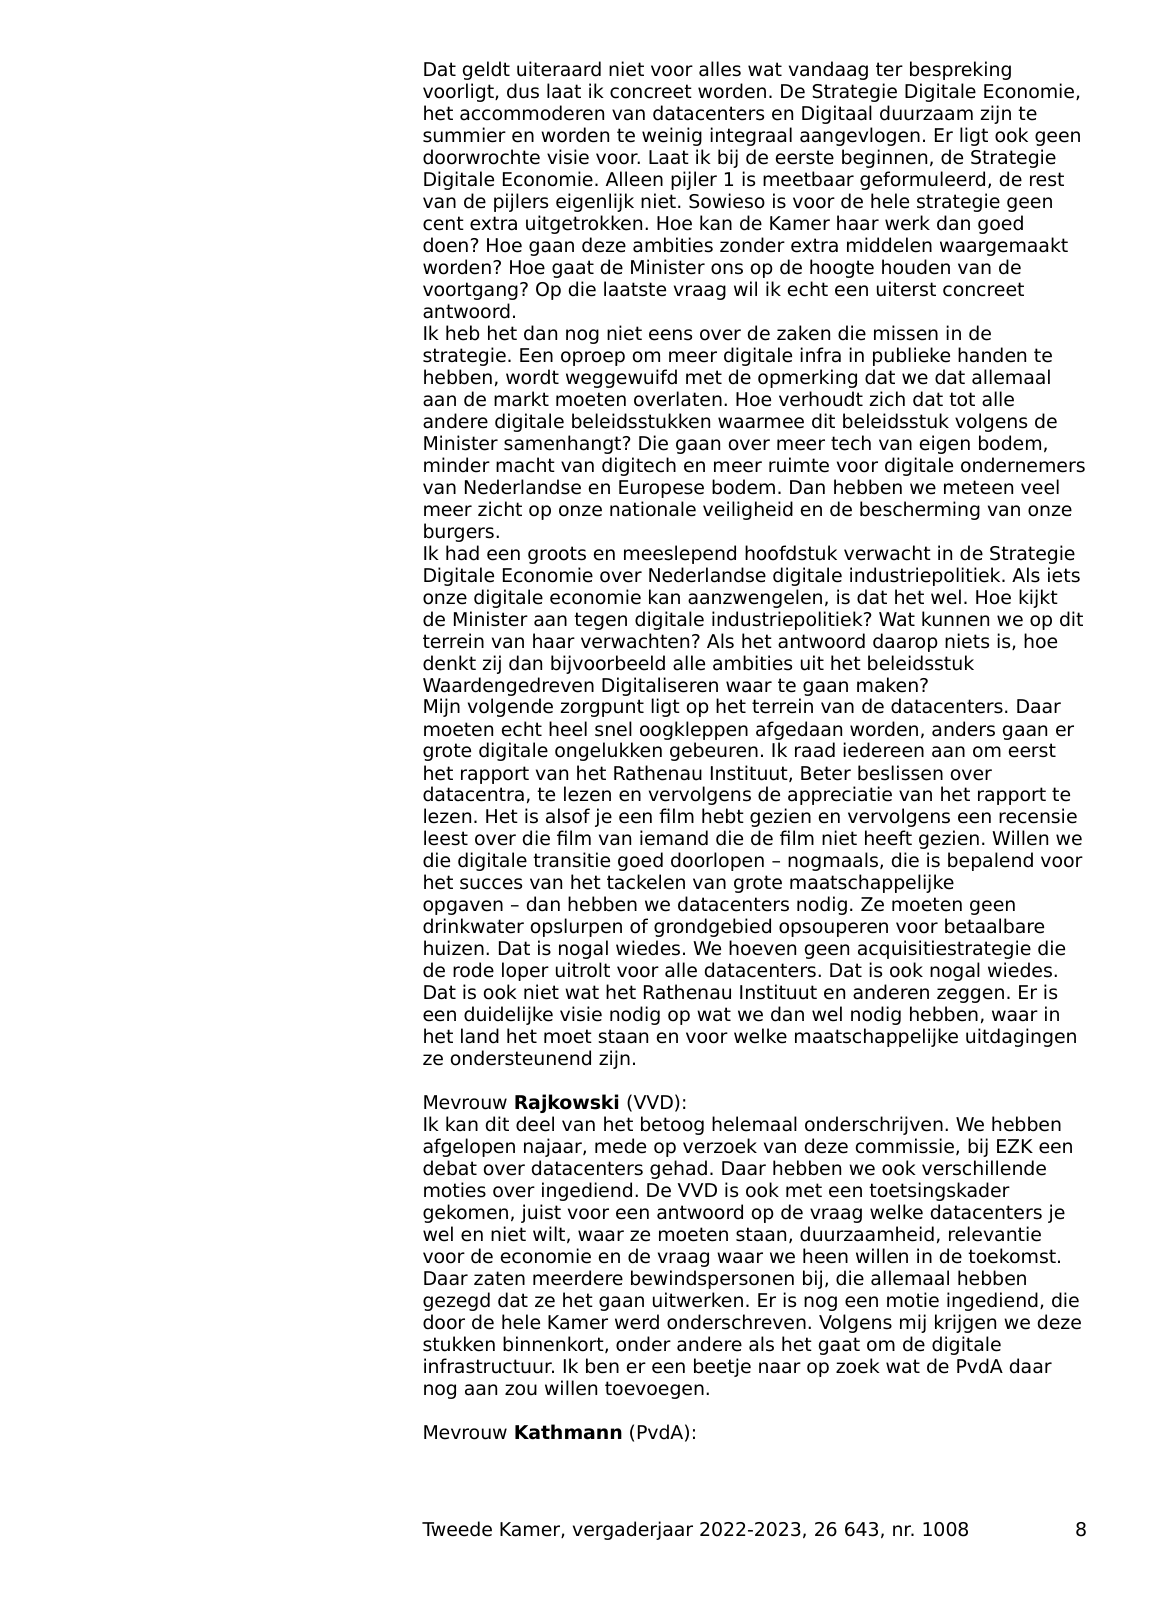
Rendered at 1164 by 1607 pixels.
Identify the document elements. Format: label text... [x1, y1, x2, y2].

text Mevrouw Kathmann (PvdA): [422, 1422, 1087, 1444]
text Mijn volgende zorgpunt ligt op het terrein van de datacenters. Daar moeten echt heel snel oogkleppen afgedaan worden, anders gaan er grote digitale ongelukken gebeuren. Ik raad iedereen aan om eerst het rapport van het Rathenau Instituut, Beter beslissen over datacentra, te lezen en vervolgens de appreciatie van het rapport te lezen. Het is alsof je een film hebt gezien en vervolgens een recensie leest over die film van iemand die de film niet heeft gezien. Willen we die digitale transitie goed doorlopen – nogmaals, die is bepalend voor het succes van het tackelen van grote maatschappelijke opgaven – dan hebben we datacenters nodig. Ze moeten geen drinkwater opslurpen of grondgebied opsouperen voor betaalbare huizen. Dat is nogal wiedes. We hoeven geen acquisitiestrategie die de rode loper uitrolt voor alle datacenters. Dat is ook nogal wiedes. Dat is ook niet wat het Rathenau Instituut en anderen zeggen. Er is een duidelijke visie nodig op wat we dan wel nodig hebben, waar in het land het moet staan en voor welke maatschappelijke uitdagingen ze ondersteunend zijn. [422, 696, 1087, 1070]
text Dat geldt uiteraard niet voor alles wat vandaag ter bespreking voorligt, dus laat ik concreet worden. De Strategie Digitale Economie, het accommoderen van datacenters en Digitaal duurzaam zijn te summier en worden te weinig integraal aangevlogen. Er ligt ook geen doorwrochte visie voor. Laat ik bij de eerste beginnen, de Strategie Digitale Economie. Alleen pijler 1 is meetbaar geformuleerd, de rest van de pijlers eigenlijk niet. Sowieso is voor de hele strategie geen cent extra uitgetrokken. Hoe kan de Kamer haar werk dan goed doen? Hoe gaan deze ambities zonder extra middelen waargemaakt worden? Hoe gaat de Minister ons op de hoogte houden van de voortgang? Op die laatste vraag wil ik echt een uiterst concreet antwoord. [422, 59, 1087, 323]
text Ik heb het dan nog niet eens over de zaken die missen in de strategie. Een oproep om meer digitale infra in publieke handen te hebben, wordt weggewuifd met de opmerking dat we dat allemaal aan de markt moeten overlaten. Hoe verhoudt zich dat tot alle andere digitale beleidsstukken waarmee dit beleidsstuk volgens de Minister samenhangt? Die gaan over meer tech van eigen bodem, minder macht van digitech en meer ruimte voor digitale ondernemers van Nederlandse en Europese bodem. Dan hebben we meteen veel meer zicht op onze nationale veiligheid en de bescherming van onze burgers. [422, 323, 1087, 543]
text Mevrouw Rajkowski (VVD): [422, 1092, 1087, 1114]
text Ik kan dit deel van het betoog helemaal onderschrijven. We hebben afgelopen najaar, mede op verzoek van deze commissie, bij EZK een debat over datacenters gehad. Daar hebben we ook verschillende moties over ingediend. De VVD is ook met een toetsingskader gekomen, juist voor een antwoord op de vraag welke datacenters je wel en niet wilt, waar ze moeten staan, duurzaamheid, relevantie voor de economie en de vraag waar we heen willen in de toekomst. Daar zaten meerdere bewindspersonen bij, die allemaal hebben gezegd dat ze het gaan uitwerken. Er is nog een motie ingediend, die door de hele Kamer werd onderschreven. Volgens mij krijgen we deze stukken binnenkort, onder andere als het gaat om de digitale infrastructuur. Ik ben er een beetje naar op zoek wat de PvdA daar nog aan zou willen toevoegen. [422, 1114, 1087, 1400]
text Ik had een groots en meeslepend hoofdstuk verwacht in de Strategie Digitale Economie over Nederlandse digitale industriepolitiek. Als iets onze digitale economie kan aanzwengelen, is dat het wel. Hoe kijkt de Minister aan tegen digitale industriepolitiek? Wat kunnen we op dit terrein van haar verwachten? Als het antwoord daarop niets is, hoe denkt zij dan bijvoorbeeld alle ambities uit het beleidsstuk Waardengedreven Digitaliseren waar te gaan maken? [422, 543, 1087, 696]
